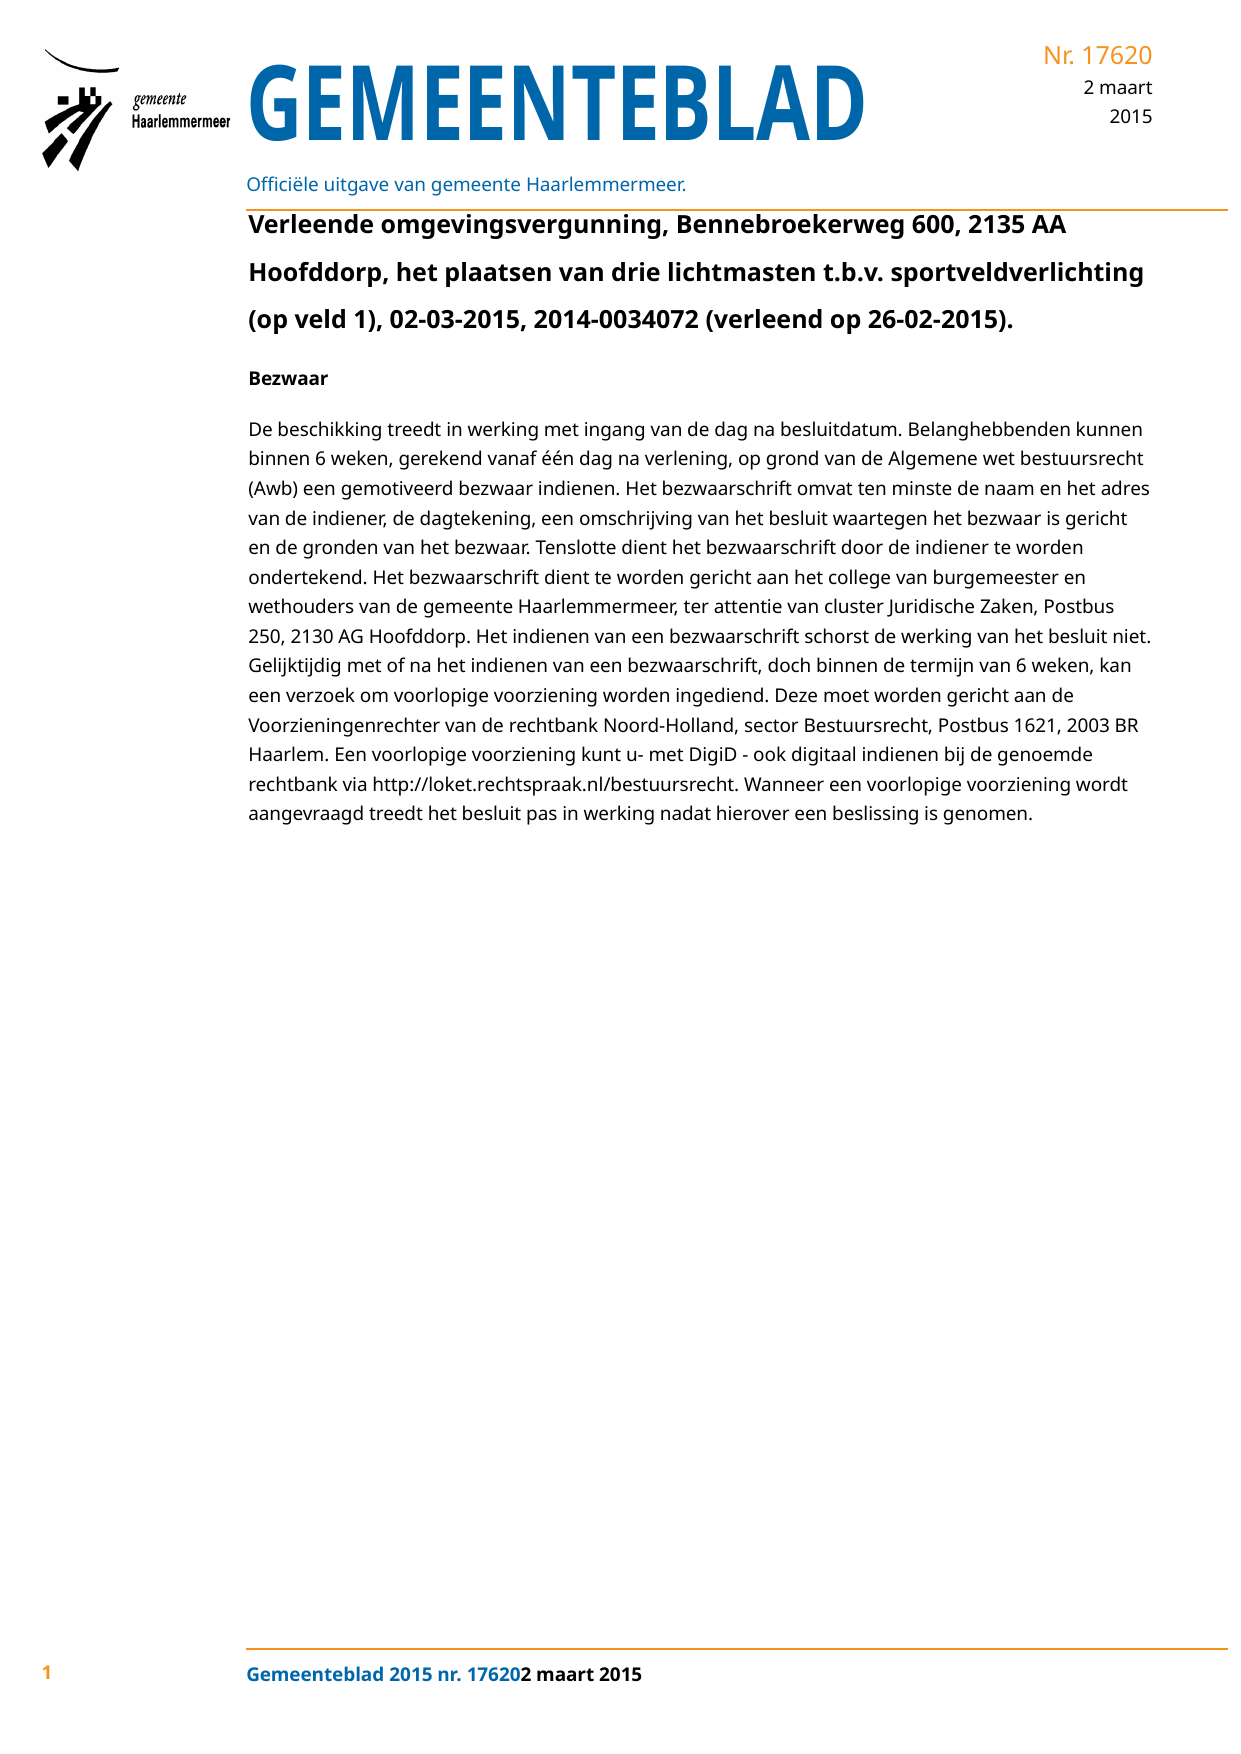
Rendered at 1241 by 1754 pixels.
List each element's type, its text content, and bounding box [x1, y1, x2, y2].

text Bezwaar [248, 366, 1152, 391]
text Verleende omgevingsvergunning, Bennebroekerweg 600, 2135 AA Hoofddorp, het plaatsen van drie lichtmasten t.b.v. sportveldverlichting (op veld 1), 02-03-2015, 2014-0034072 (verleend op 26-02-2015). [248, 211, 1152, 336]
text De beschikking treedt in werking met ingang van de dag na besluitdatum. Belanghebbenden kunnen binnen 6 weken, gerekend vanaf één dag na verlening, op grond van de Algemene wet bestuursrecht (Awb) een gemotiveerd bezwaar indienen. Het bezwaarschrift omvat ten minste de naam en het adres van de indiener, de dagtekening, een omschrijving van het besluit waartegen het bezwaar is gericht en de gronden van het bezwaar. Tenslotte dient het bezwaarschrift door de indiener te worden ondertekend. Het bezwaarschrift dient te worden gericht aan het college van burgemeester en wethouders van de gemeente Haarlemmermeer, ter attentie van cluster Juridische Zaken, Postbus 250, 2130 AG Hoofddorp. Het indienen van een bezwaarschrift schorst de werking van het besluit niet. Gelijktijdig met of na het indienen van een bezwaarschrift, doch binnen de termijn van 6 weken, kan een verzoek om voorlopige voorziening worden ingediend. Deze moet worden gericht aan de Voorzieningenrechter van de rechtbank Noord-Holland, sector Bestuursrecht, Postbus 1621, 2003 BR Haarlem. Een voorlopige voorziening kunt u- met DigiD - ook digitaal indienen bij de genoemde rechtbank via http://loket.rechtspraak.nl/bestuursrecht. Wanneer een voorlopige voorziening wordt aangevraagd treedt het besluit pas in werking nadat hierover een beslissing is genomen. [248, 416, 1152, 826]
picture [41, 47, 231, 172]
